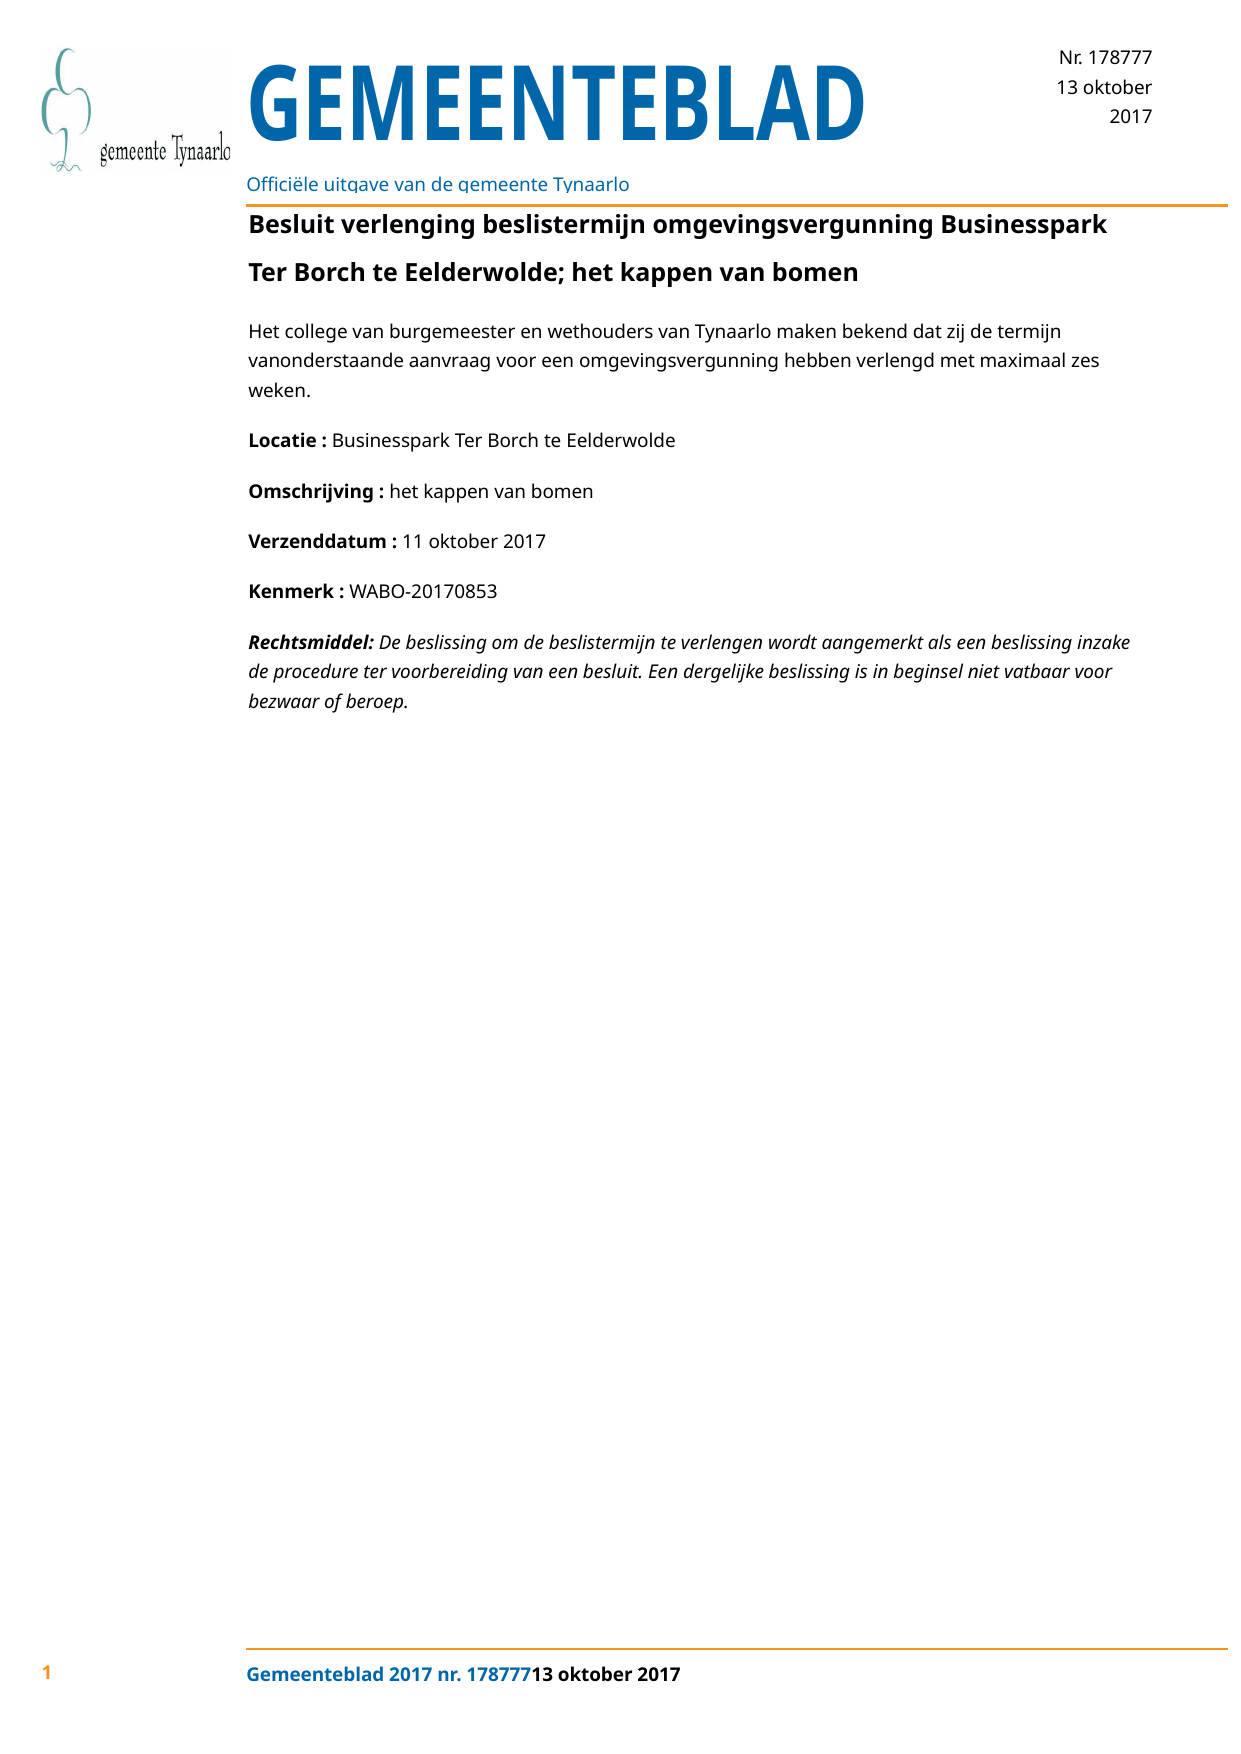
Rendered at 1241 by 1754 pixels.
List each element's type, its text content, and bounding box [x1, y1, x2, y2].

text Omschrijving : het kappen van bomen [248, 478, 1152, 504]
text Rechtsmiddel: De beslissing om de beslistermijn te verlengen wordt aangemerkt als een beslissing inzake de procedure ter voorbereiding van een besluit. Een dergelijke beslissing is in beginsel niet vatbaar voor bezwaar of beroep. [248, 629, 1152, 714]
text Verzenddatum : 11 oktober 2017 [248, 528, 1152, 554]
picture [41, 47, 231, 172]
text Locatie : Businesspark Ter Borch te Eelderwolde [248, 427, 1152, 453]
text Het college van burgemeester en wethouders van Tynaarlo maken bekend dat zij de termijn vanonderstaande aanvraag voor een omgevingsvergunning hebben verlengd met maximaal zes weken. [248, 318, 1152, 403]
text Besluit verlenging beslistermijn omgevingsvergunning Businesspark Ter Borch te Eelderwolde; het kappen van bomen [248, 207, 1152, 288]
text Kenmerk : WABO-20170853 [248, 579, 1152, 604]
